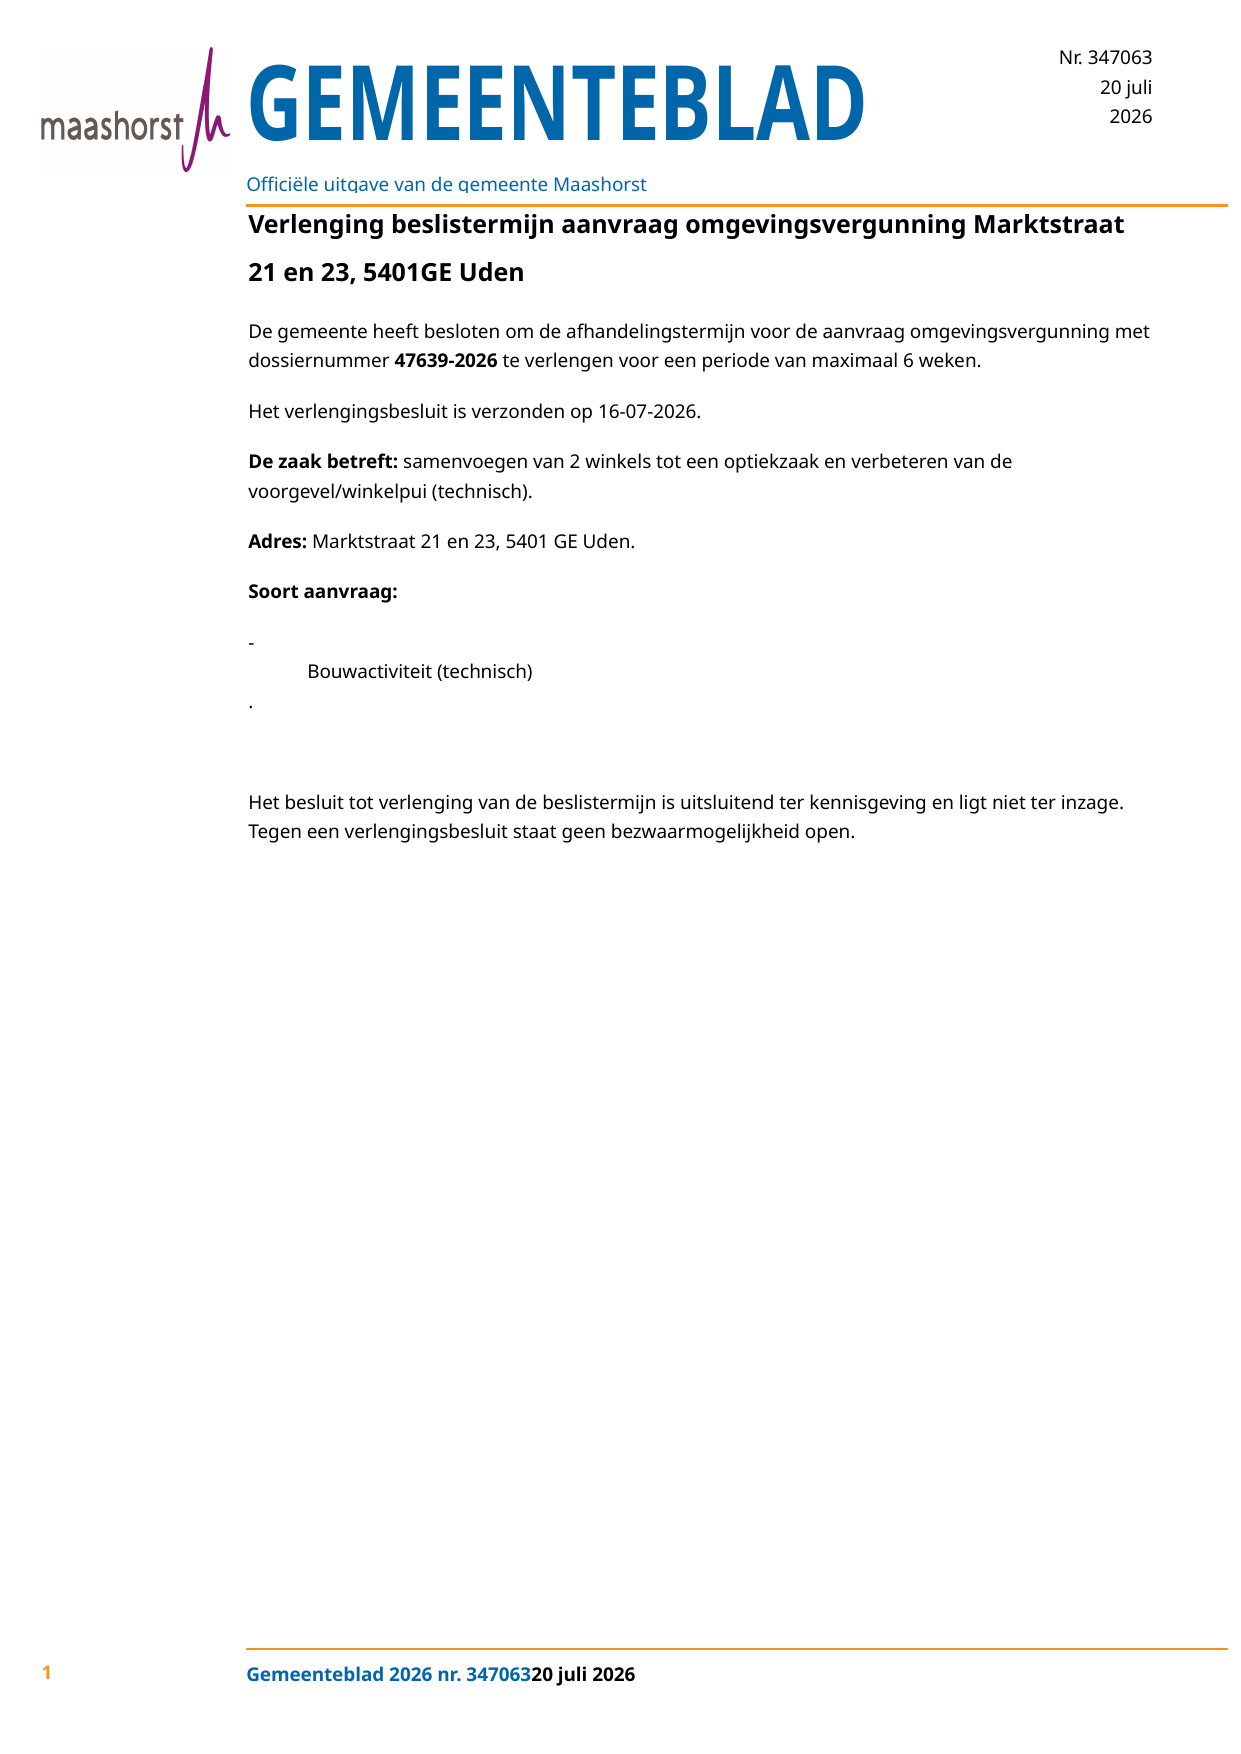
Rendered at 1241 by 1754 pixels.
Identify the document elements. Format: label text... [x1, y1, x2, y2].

text De zaak betreft: samenvoegen van 2 winkels tot een optiekzaak en verbeteren van de voorgevel/winkelpui (technisch). [248, 448, 1152, 504]
picture [41, 47, 231, 172]
text Soort aanvraag: [248, 579, 1152, 604]
text De gemeente heeft besloten om de afhandelingstermijn voor de aanvraag omgevingsvergunning met dossiernummer 47639-2026 te verlengen voor een periode van maximaal 6 weken. [248, 318, 1152, 373]
text Het verlengingsbesluit is verzonden op 16-07-2026. [248, 398, 1152, 424]
text Verlenging beslistermijn aanvraag omgevingsvergunning Marktstraat 21 en 23, 5401GE Uden [248, 207, 1152, 288]
list Bouwactiviteit (technisch) [248, 659, 1152, 684]
text Adres: Marktstraat 21 en 23, 5401 GE Uden. [248, 528, 1152, 554]
text . [248, 688, 1152, 714]
text Het besluit tot verlenging van de beslistermijn is uitsluitend ter kennisgeving en ligt niet ter inzage. Tegen een verlengingsbesluit staat geen bezwaarmogelijkheid open. [248, 789, 1152, 844]
